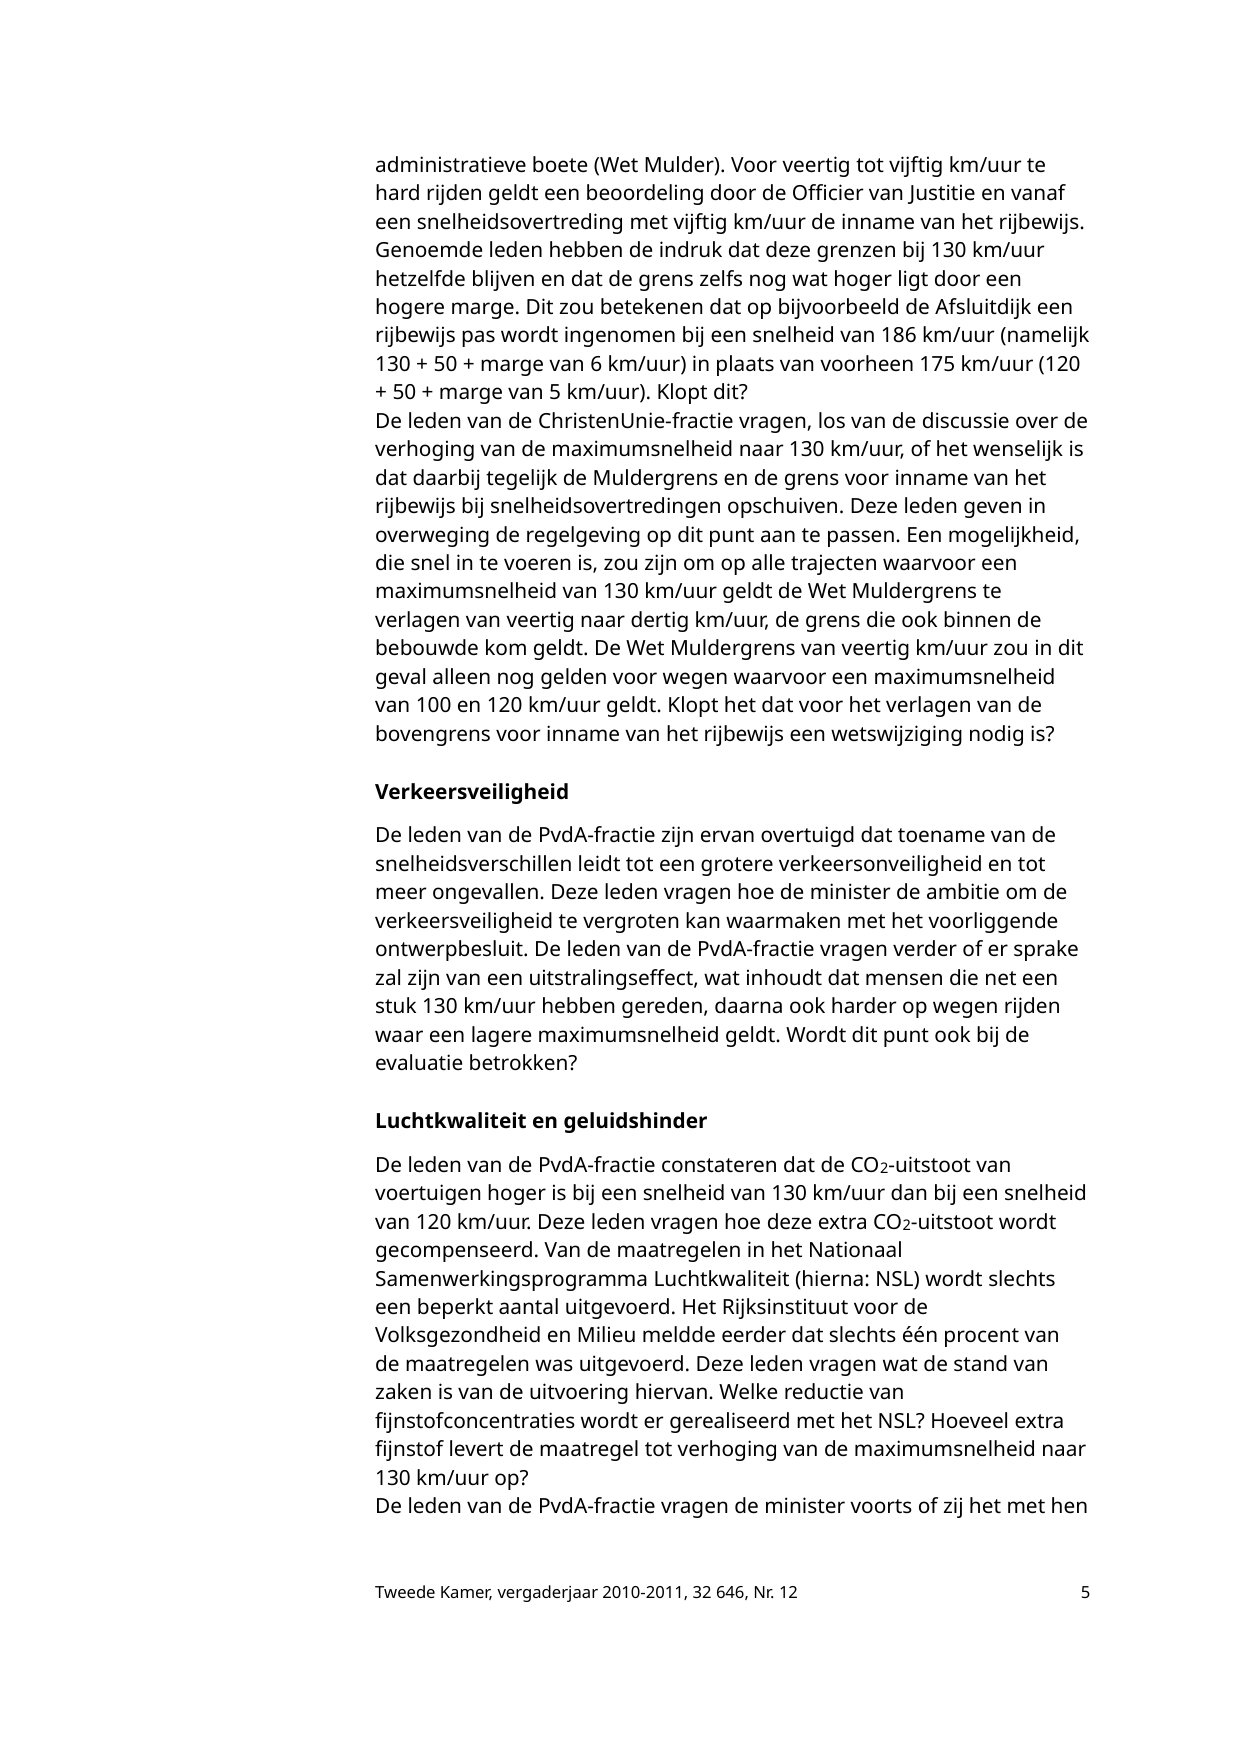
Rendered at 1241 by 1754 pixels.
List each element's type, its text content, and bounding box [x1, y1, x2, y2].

text De leden van de PvdA-fractie zijn ervan overtuigd dat toename van de snelheidsverschillen leidt tot een grotere verkeersonveiligheid en tot meer ongevallen. Deze leden vragen hoe de minister de ambitie om de verkeersveiligheid te vergroten kan waarmaken met het voorliggende ontwerpbesluit. De leden van de PvdA-fractie vragen verder of er sprake zal zijn van een uitstralingseffect, wat inhoudt dat mensen die net een stuk 130 km/uur hebben gereden, daarna ook harder op wegen rijden waar een lagere maximumsnelheid geldt. Wordt dit punt ook bij de evaluatie betrokken? [375, 821, 1090, 1077]
text administratieve boete (Wet Mulder). Voor veertig tot vijftig km/uur te hard rijden geldt een beoordeling door de Officier van Justitie en vanaf een snelheidsovertreding met vijftig km/uur de inname van het rijbewijs. Genoemde leden hebben de indruk dat deze grenzen bij 130 km/uur hetzelfde blijven en dat de grens zelfs nog wat hoger ligt door een hogere marge. Dit zou betekenen dat op bijvoorbeeld de Afsluitdijk een rijbewijs pas wordt ingenomen bij een snelheid van 186 km/uur (namelijk 130 + 50 + marge van 6 km/uur) in plaats van voorheen 175 km/uur (120 + 50 + marge van 5 km/uur). Klopt dit? [375, 150, 1090, 406]
text De leden van de PvdA-fractie constateren dat de CO2-uitstoot van voertuigen hoger is bij een snelheid van 130 km/uur dan bij een snelheid van 120 km/uur. Deze leden vragen hoe deze extra CO2-uitstoot wordt gecompenseerd. Van de maatregelen in het Nationaal Samenwerkingsprogramma Luchtkwaliteit (hierna: NSL) wordt slechts een beperkt aantal uitgevoerd. Het Rijksinstituut voor de Volksgezondheid en Milieu meldde eerder dat slechts één procent van de maatregelen was uitgevoerd. Deze leden vragen wat de stand van zaken is van de uitvoering hiervan. Welke reductie van fijnstofconcentraties wordt er gerealiseerd met het NSL? Hoeveel extra fijnstof levert de maatregel tot verhoging van de maximumsnelheid naar 130 km/uur op? [375, 1150, 1090, 1491]
text De leden van de PvdA-fractie vragen de minister voorts of zij het met hen [375, 1491, 1090, 1520]
text Verkeersveiligheid [375, 777, 1090, 806]
text Luchtkwaliteit en geluidshinder [375, 1107, 1090, 1135]
text De leden van de ChristenUnie-fractie vragen, los van de discussie over de verhoging van de maximumsnelheid naar 130 km/uur, of het wenselijk is dat daarbij tegelijk de Muldergrens en de grens voor inname van het rijbewijs bij snelheidsovertredingen opschuiven. Deze leden geven in overweging de regelgeving op dit punt aan te passen. Een mogelijkheid, die snel in te voeren is, zou zijn om op alle trajecten waarvoor een maximumsnelheid van 130 km/uur geldt de Wet Muldergrens te verlagen van veertig naar dertig km/uur, de grens die ook binnen de bebouwde kom geldt. De Wet Muldergrens van veertig km/uur zou in dit geval alleen nog gelden voor wegen waarvoor een maximumsnelheid van 100 en 120 km/uur geldt. Klopt het dat voor het verlagen van de bovengrens voor inname van het rijbewijs een wetswijziging nodig is? [375, 406, 1090, 747]
